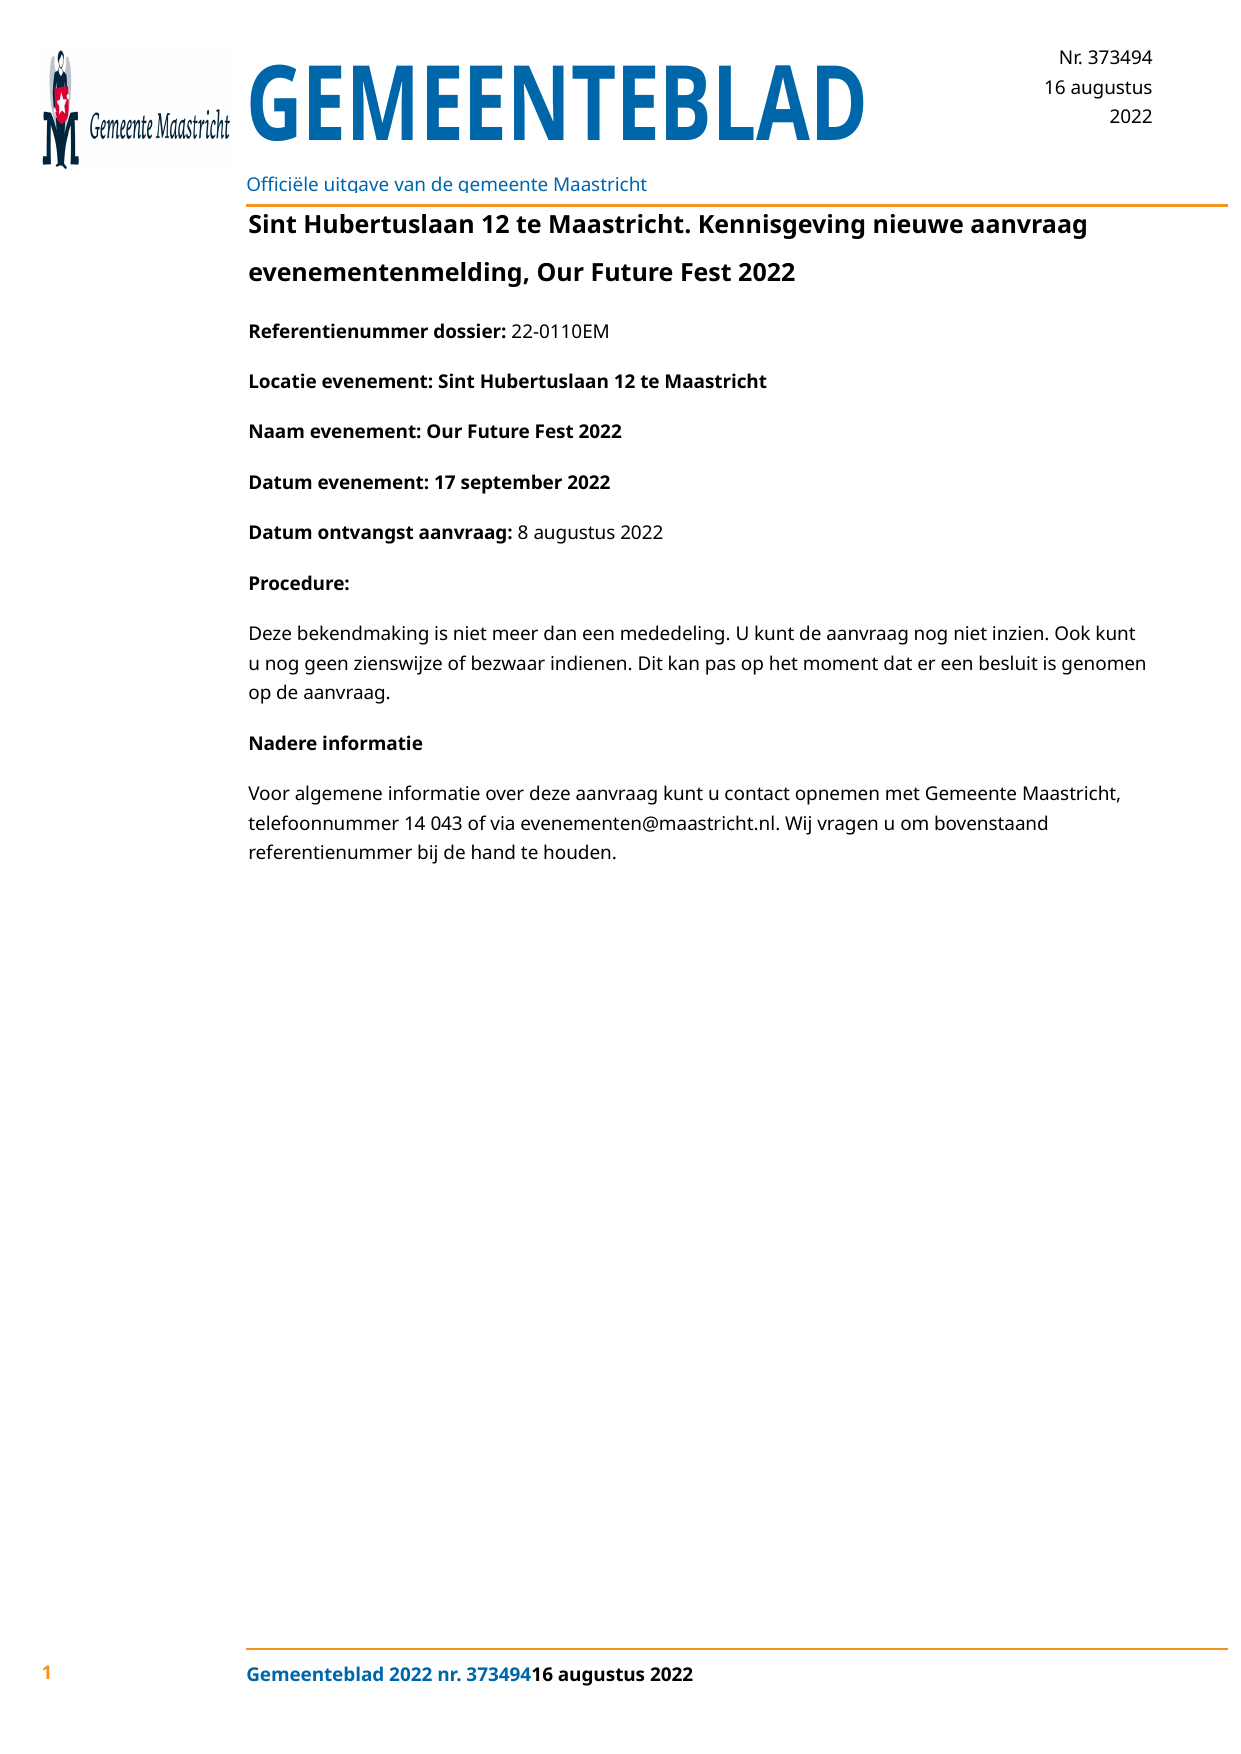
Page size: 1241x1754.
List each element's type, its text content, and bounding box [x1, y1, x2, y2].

text Voor algemene informatie over deze aanvraag kunt u contact opnemen met Gemeente Maastricht, telefoonnummer 14 043 of via evenementen@maastricht.nl. Wij vragen u om bovenstaand referentienummer bij de hand te houden. [248, 780, 1152, 865]
text Procedure: [248, 570, 1152, 596]
text Datum ontvangst aanvraag: 8 augustus 2022 [248, 519, 1152, 545]
picture [41, 47, 231, 172]
text Naam evenement: Our Future Fest 2022 [248, 419, 1152, 444]
text Locatie evenement: Sint Hubertuslaan 12 te Maastricht [248, 368, 1152, 394]
text Datum evenement: 17 september 2022 [248, 469, 1152, 495]
text Sint Hubertuslaan 12 te Maastricht. Kennisgeving nieuwe aanvraag evenementenmelding, Our Future Fest 2022 [248, 207, 1152, 288]
text Referentienummer dossier: 22-0110EM [248, 318, 1152, 344]
text Deze bekendmaking is niet meer dan een mededeling. U kunt de aanvraag nog niet inzien. Ook kunt u nog geen zienswijze of bezwaar indienen. Dit kan pas op het moment dat er een besluit is genomen op de aanvraag. [248, 620, 1152, 705]
text Nadere informatie [248, 730, 1152, 756]
